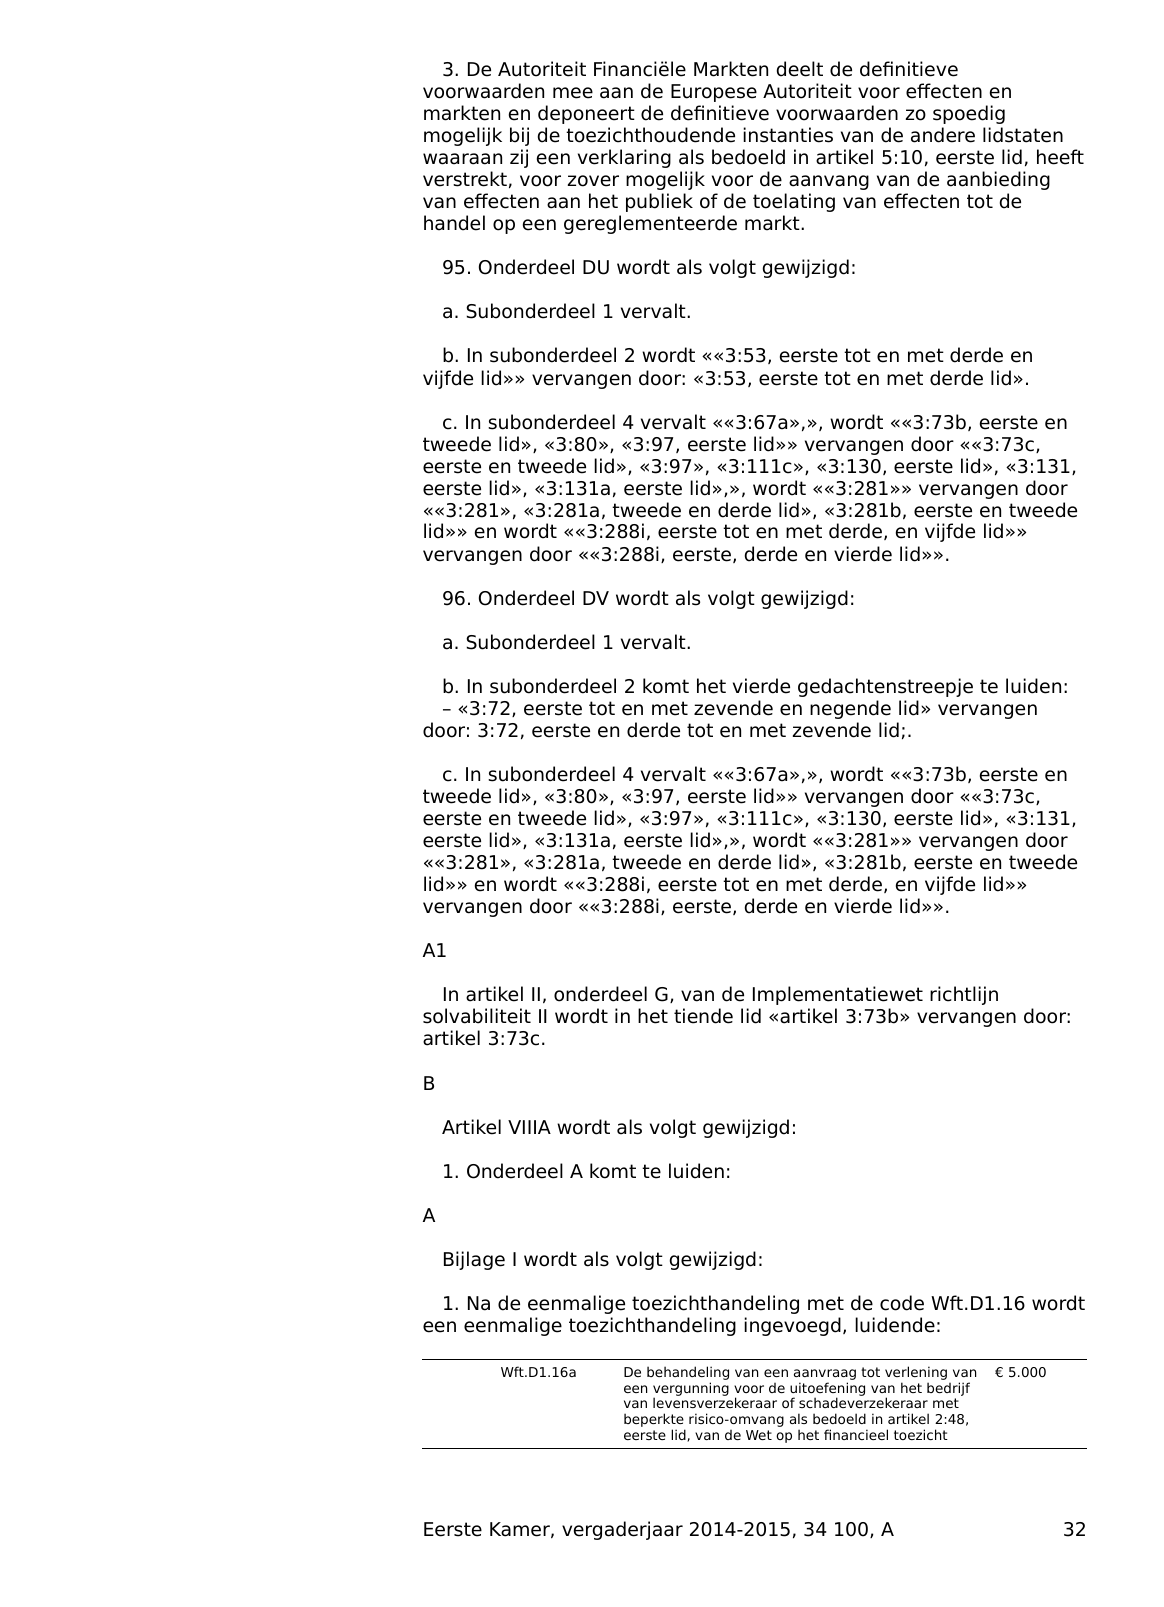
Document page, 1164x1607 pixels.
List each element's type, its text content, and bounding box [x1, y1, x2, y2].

text A [422, 1205, 1087, 1227]
text In artikel II, onderdeel G, van de Implementatiewet richtlijn solvabiliteit II wordt in het tiende lid «artikel 3:73b» vervangen door: artikel 3:73c. [422, 984, 1087, 1050]
table_header [422, 1360, 494, 1448]
text c. In subonderdeel 4 vervalt ««3:67a»,», wordt ««3:73b, eerste en tweede lid», «3:80», «3:97, eerste lid»» vervangen door ««3:73c, eerste en tweede lid», «3:97», «3:111c», «3:130, eerste lid», «3:131, eerste lid», «3:131a, eerste lid»,», wordt ««3:281»» vervangen door ««3:281», «3:281a, tweede en derde lid», «3:281b, eerste en tweede lid»» en wordt ««3:288i, eerste tot en met derde, en vijfde lid»» vervangen door ««3:288i, eerste, derde en vierde lid»». [422, 764, 1087, 918]
text 3. De Autoriteit Financiële Markten deelt de definitieve voorwaarden mee aan de Europese Autoriteit voor effecten en markten en deponeert de definitieve voorwaarden zo spoedig mogelijk bij de toezichthoudende instanties van de andere lidstaten waaraan zij een verklaring als bedoeld in artikel 5:10, eerste lid, heeft verstrekt, voor zover mogelijk voor de aanvang van de aanbieding van effecten aan het publiek of de toelating van effecten tot de handel op een gereglementeerde markt. [422, 59, 1087, 235]
text 1. Na de eenmalige toezichthandeling met de code Wft.D1.16 wordt een eenmalige toezichthandeling ingevoegd, luidende: [422, 1293, 1087, 1337]
text B [422, 1072, 1087, 1094]
table_header € 5.000 [989, 1360, 1087, 1448]
text a. Subonderdeel 1 vervalt. [422, 632, 1087, 654]
table_header Wft.D1.16a [495, 1360, 617, 1448]
text 96. Onderdeel DV wordt als volgt gewijzigd: [422, 588, 1087, 609]
text 1. Onderdeel A komt te luiden: [422, 1161, 1087, 1183]
text A1 [422, 940, 1087, 962]
text 95. Onderdeel DU wordt als volgt gewijzigd: [422, 257, 1087, 279]
text – «3:72, eerste tot en met zevende en negende lid» vervangen door: 3:72, eerste en derde tot en met zevende lid;. [422, 698, 1087, 742]
text Artikel VIIIA wordt als volgt gewijzigd: [422, 1117, 1087, 1138]
text b. In subonderdeel 2 komt het vierde gedachtenstreepje te luiden: [422, 676, 1087, 698]
text c. In subonderdeel 4 vervalt ««3:67a»,», wordt ««3:73b, eerste en tweede lid», «3:80», «3:97, eerste lid»» vervangen door ««3:73c, eerste en tweede lid», «3:97», «3:111c», «3:130, eerste lid», «3:131, eerste lid», «3:131a, eerste lid»,», wordt ««3:281»» vervangen door ««3:281», «3:281a, tweede en derde lid», «3:281b, eerste en tweede lid»» en wordt ««3:288i, eerste tot en met derde, en vijfde lid»» vervangen door ««3:288i, eerste, derde en vierde lid»». [422, 412, 1087, 565]
text b. In subonderdeel 2 wordt ««3:53, eerste tot en met derde en vijfde lid»» vervangen door: «3:53, eerste tot en met derde lid». [422, 345, 1087, 389]
text a. Subonderdeel 1 vervalt. [422, 301, 1087, 323]
table_header De behandeling van een aanvraag tot verlening van een vergunning voor de uitoefening van het bedrijf van levensverzekeraar of schadeverzekeraar met beperkte risico-omvang als bedoeld in artikel 2:48, eerste lid, van de Wet op het financieel toezicht [617, 1360, 989, 1448]
text Bijlage I wordt als volgt gewijzigd: [422, 1249, 1087, 1271]
